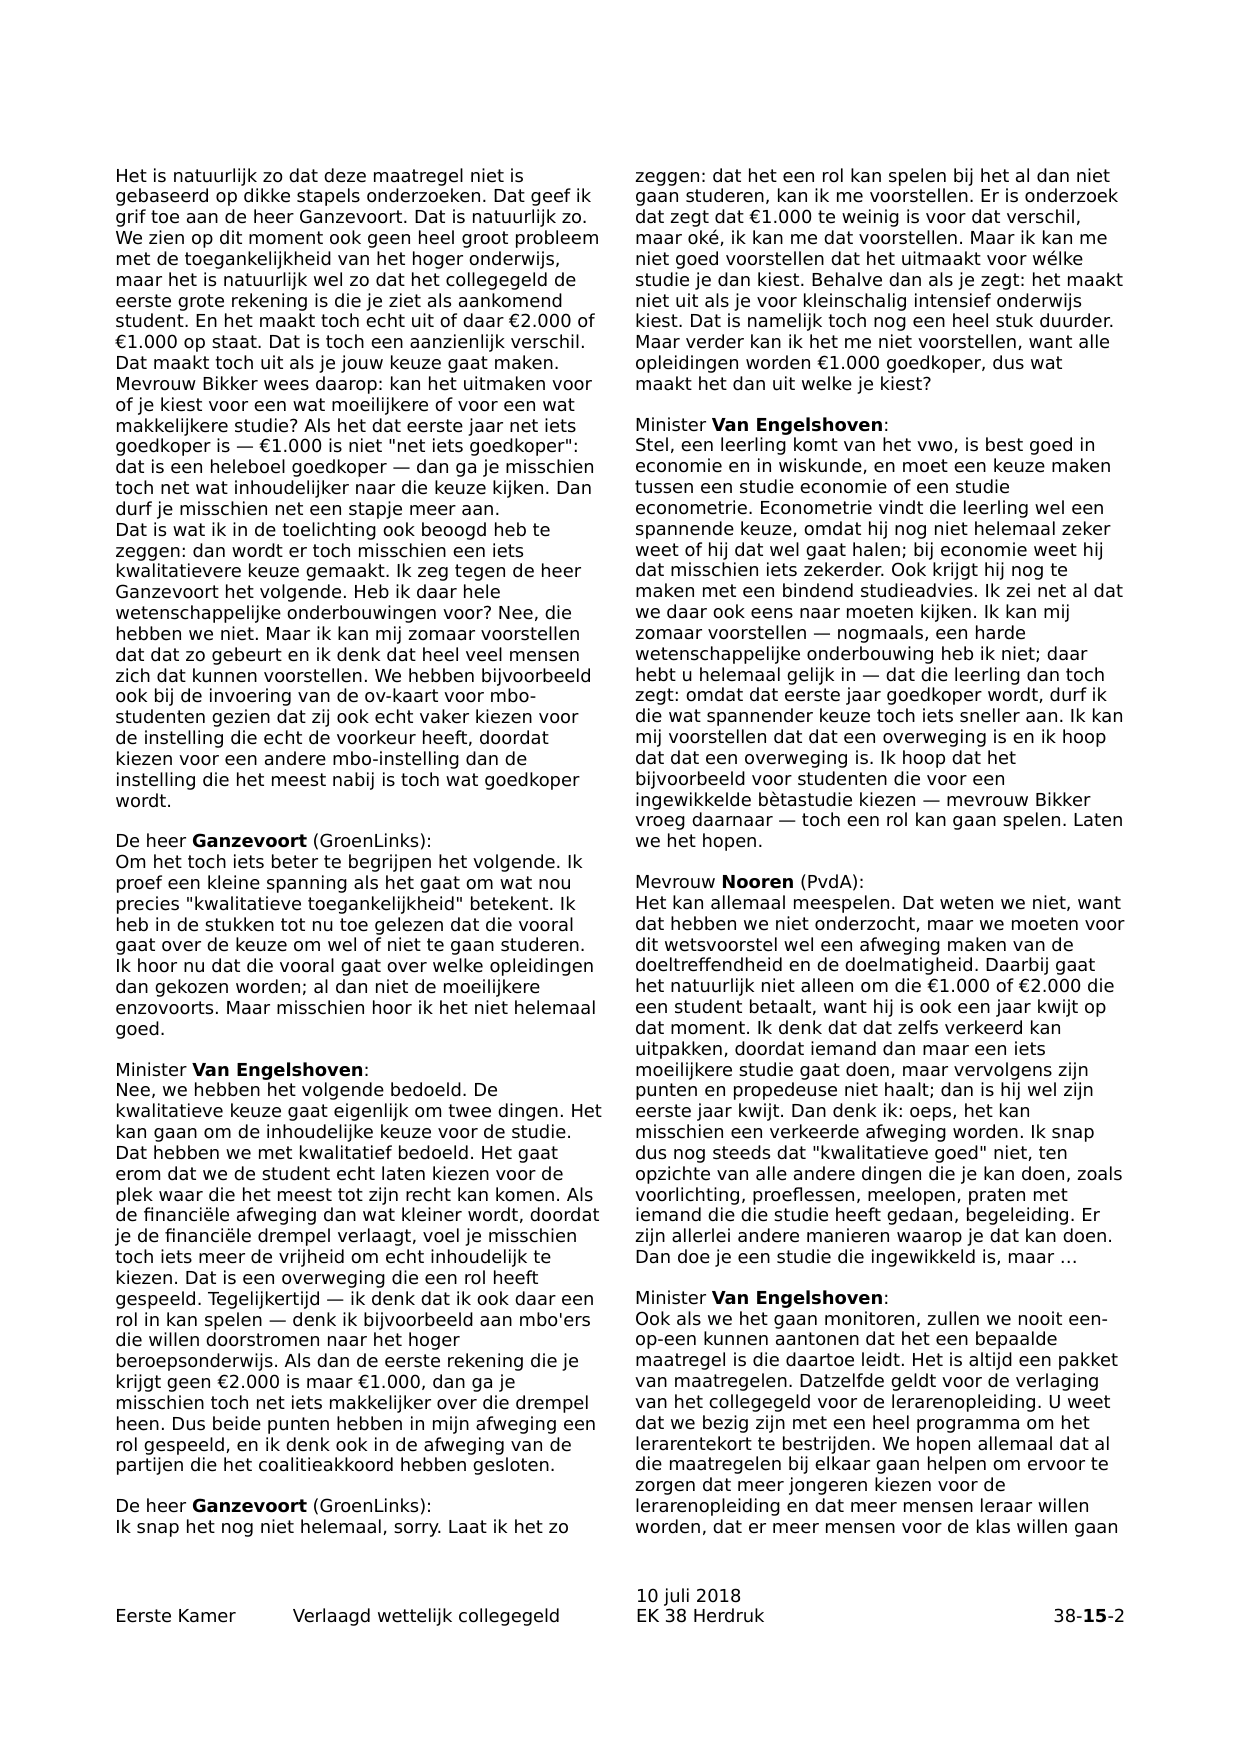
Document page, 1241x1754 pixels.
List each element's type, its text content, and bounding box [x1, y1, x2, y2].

text Nee, we hebben het volgende bedoeld. De kwalitatieve keuze gaat eigenlijk om twee dingen. Het kan gaan om de inhoudelijke keuze voor de studie. Dat hebben we met kwalitatief bedoeld. Het gaat erom dat we de student echt laten kiezen voor de plek waar die het meest tot zijn recht kan komen. Als de financiële afweging dan wat kleiner wordt, doordat je de financiële drempel verlaagt, voel je misschien toch iets meer de vrijheid om echt inhoudelijk te kiezen. Dat is een overweging die een rol heeft gespeeld. Tegelijkertijd — ik denk dat ik ook daar een rol in kan spelen — denk ik bijvoorbeeld aan mbo'ers die willen doorstromen naar het hoger beroepsonderwijs. Als dan de eerste rekening die je krijgt geen €2.000 is maar €1.000, dan ga je misschien toch net iets makkelijker over die drempel heen. Dus beide punten hebben in mijn afweging een rol gespeeld, en ik denk ook in de afweging van de partijen die het coalitieakkoord hebben gesloten. [115, 1080, 605, 1476]
text Ik snap het nog niet helemaal, sorry. Laat ik het zo [115, 1517, 605, 1537]
text Stel, een leerling komt van het vwo, is best goed in economie en in wiskunde, en moet een keuze maken tussen een studie economie of een studie econometrie. Econometrie vindt die leerling wel een spannende keuze, omdat hij nog niet helemaal zeker weet of hij dat wel gaat halen; bij economie weet hij dat misschien iets zekerder. Ook krijgt hij nog te maken met een bindend studieadvies. Ik zei net al dat we daar ook eens naar moeten kijken. Ik kan mij zomaar voorstellen — nogmaals, een harde wetenschappelijke onderbouwing heb ik niet; daar hebt u helemaal gelijk in — dat die leerling dan toch zegt: omdat dat eerste jaar goedkoper wordt, durf ik die wat spannender keuze toch iets sneller aan. Ik kan mij voorstellen dat dat een overweging is en ik hoop dat dat een overweging is. Ik hoop dat het bijvoorbeeld voor studenten die voor een ingewikkelde bètastudie kiezen — mevrouw Bikker vroeg daarnaar — toch een rol kan gaan spelen. Laten we het hopen. [635, 435, 1125, 852]
text Het is natuurlijk zo dat deze maatregel niet is gebaseerd op dikke stapels onderzoeken. Dat geef ik grif toe aan de heer Ganzevoort. Dat is natuurlijk zo. We zien op dit moment ook geen heel groot probleem met de toegankelijkheid van het hoger onderwijs, maar het is natuurlijk wel zo dat het collegegeld de eerste grote rekening is die je ziet als aankomend student. En het maakt toch echt uit of daar €2.000 of €1.000 op staat. Dat is toch een aanzienlijk verschil. Dat maakt toch uit als je jouw keuze gaat maken. Mevrouw Bikker wees daarop: kan het uitmaken voor of je kiest voor een wat moeilijkere of voor een wat makkelijkere studie? Als het dat eerste jaar net iets goedkoper is — €1.000 is niet "net iets goedkoper": dat is een heleboel goedkoper — dan ga je misschien toch net wat inhoudelijker naar die keuze kijken. Dan durf je misschien net een stapje meer aan. [115, 165, 605, 519]
text zeggen: dat het een rol kan spelen bij het al dan niet gaan studeren, kan ik me voorstellen. Er is onderzoek dat zegt dat €1.000 te weinig is voor dat verschil, maar oké, ik kan me dat voorstellen. Maar ik kan me niet goed voorstellen dat het uitmaakt voor wélke studie je dan kiest. Behalve dan als je zegt: het maakt niet uit als je voor kleinschalig intensief onderwijs kiest. Dat is namelijk toch nog een heel stuk duurder. Maar verder kan ik het me niet voorstellen, want alle opleidingen worden €1.000 goedkoper, dus wat maakt het dan uit welke je kiest? [635, 165, 1125, 394]
text Mevrouw Nooren (PvdA): [635, 872, 1125, 893]
text Ook als we het gaan monitoren, zullen we nooit een-op-een kunnen aantonen dat het een bepaalde maatregel is die daartoe leidt. Het is altijd een pakket van maatregelen. Datzelfde geldt voor de verlaging van het collegegeld voor de lerarenopleiding. U weet dat we bezig zijn met een heel programma om het lerarentekort te bestrijden. We hopen allemaal dat al die maatregelen bij elkaar gaan helpen om ervoor te zorgen dat meer jongeren kiezen voor de lerarenopleiding en dat meer mensen leraar willen worden, dat er meer mensen voor de klas willen gaan [635, 1308, 1125, 1537]
text De heer Ganzevoort (GroenLinks): [115, 831, 605, 852]
text Dat is wat ik in de toelichting ook beoogd heb te zeggen: dan wordt er toch misschien een iets kwalitatievere keuze gemaakt. Ik zeg tegen de heer Ganzevoort het volgende. Heb ik daar hele wetenschappelijke onderbouwingen voor? Nee, die hebben we niet. Maar ik kan mij zomaar voorstellen dat dat zo gebeurt en ik denk dat heel veel mensen zich dat kunnen voorstellen. We hebben bijvoorbeeld ook bij de invoering van de ov-kaart voor mbo-studenten gezien dat zij ook echt vaker kiezen voor de instelling die echt de voorkeur heeft, doordat kiezen voor een andere mbo-instelling dan de instelling die het meest nabij is toch wat goedkoper wordt. [115, 519, 605, 811]
text Minister Van Engelshoven: [635, 414, 1125, 435]
text De heer Ganzevoort (GroenLinks): [115, 1496, 605, 1517]
text Om het toch iets beter te begrijpen het volgende. Ik proef een kleine spanning als het gaat om wat nou precies "kwalitatieve toegankelijkheid" betekent. Ik heb in de stukken tot nu toe gelezen dat die vooral gaat over de keuze om wel of niet te gaan studeren. Ik hoor nu dat die vooral gaat over welke opleidingen dan gekozen worden; al dan niet de moeilijkere enzovoorts. Maar misschien hoor ik het niet helemaal goed. [115, 852, 605, 1039]
text Minister Van Engelshoven: [115, 1059, 605, 1080]
text Minister Van Engelshoven: [635, 1288, 1125, 1308]
text Het kan allemaal meespelen. Dat weten we niet, want dat hebben we niet onderzocht, maar we moeten voor dit wetsvoorstel wel een afweging maken van de doeltreffendheid en de doelmatigheid. Daarbij gaat het natuurlijk niet alleen om die €1.000 of €2.000 die een student betaalt, want hij is ook een jaar kwijt op dat moment. Ik denk dat dat zelfs verkeerd kan uitpakken, doordat iemand dan maar een iets moeilijkere studie gaat doen, maar vervolgens zijn punten en propedeuse niet haalt; dan is hij wel zijn eerste jaar kwijt. Dan denk ik: oeps, het kan misschien een verkeerde afweging worden. Ik snap dus nog steeds dat "kwalitatieve goed" niet, ten opzichte van alle andere dingen die je kan doen, zoals voorlichting, proeflessen, meelopen, praten met iemand die die studie heeft gedaan, begeleiding. Er zijn allerlei andere manieren waarop je dat kan doen. Dan doe je een studie die ingewikkeld is, maar … [635, 893, 1125, 1268]
